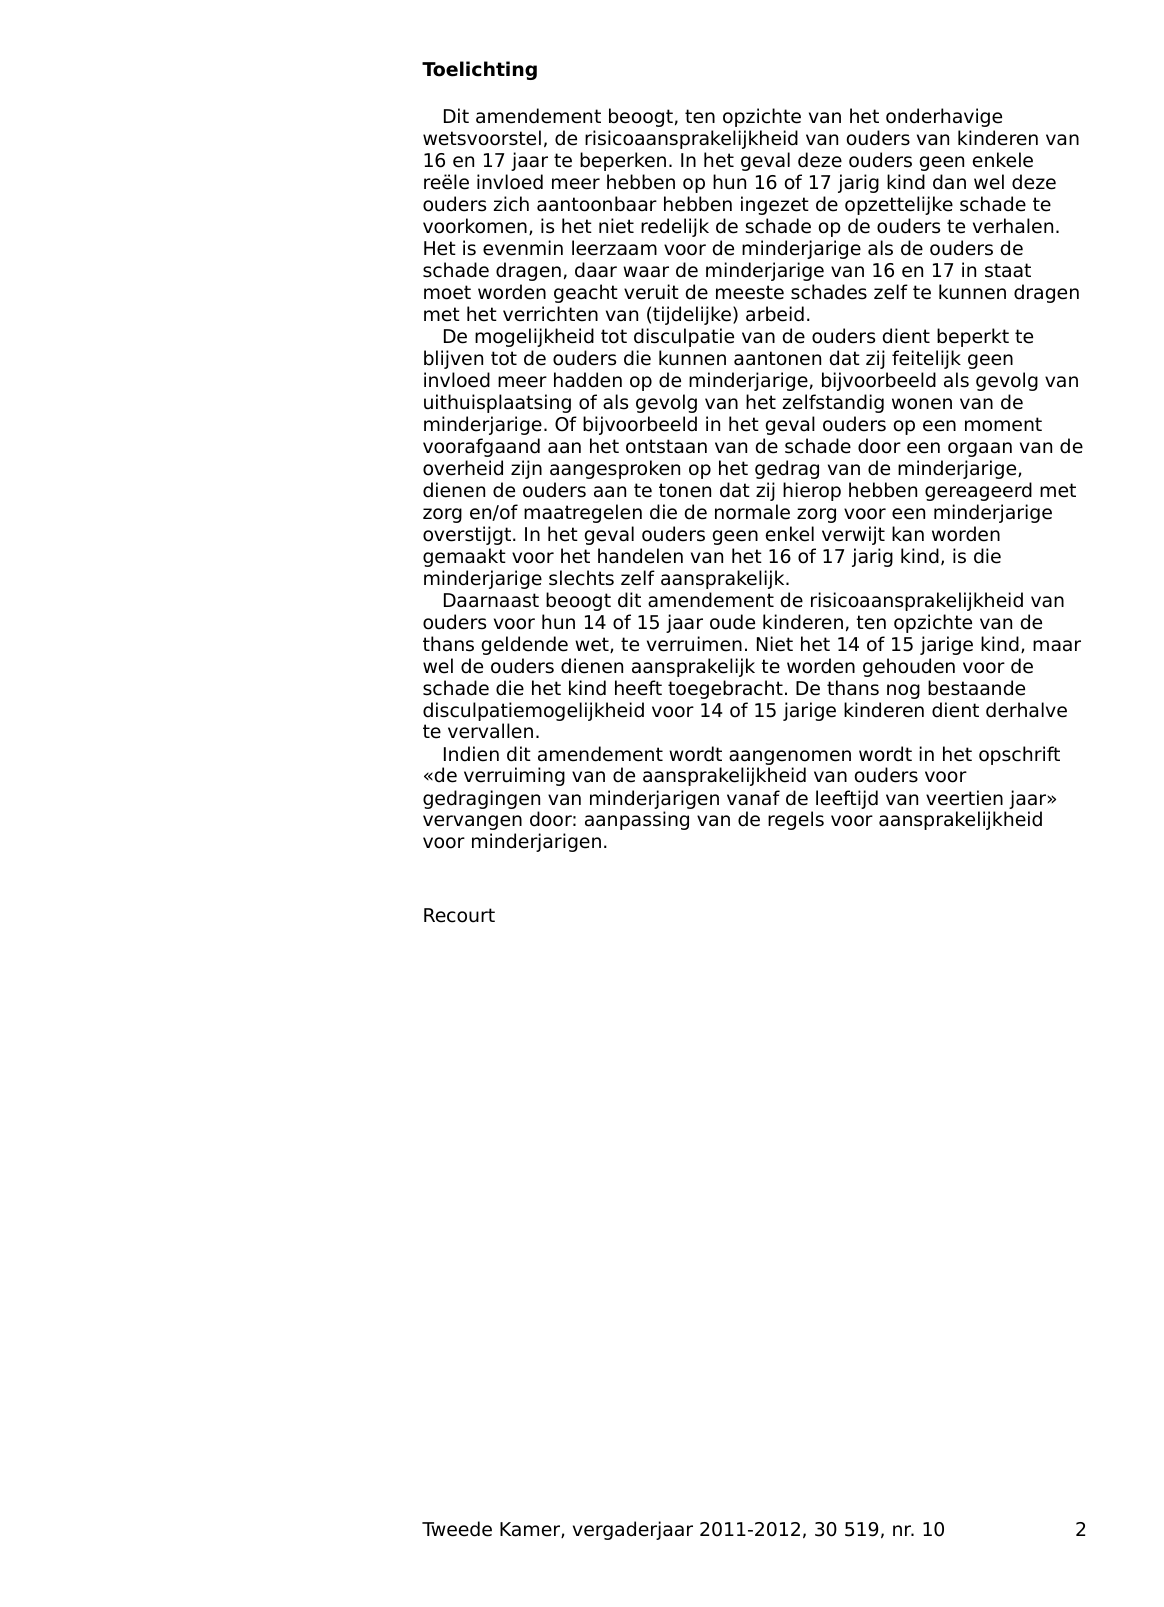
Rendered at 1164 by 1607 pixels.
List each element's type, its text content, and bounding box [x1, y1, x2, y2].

text Recourt [422, 883, 1087, 927]
text Indien dit amendement wordt aangenomen wordt in het opschrift «de verruiming van de aansprakelijkheid van ouders voor gedragingen van minderjarigen vanaf de leeftijd van veertien jaar» vervangen door: aanpassing van de regels voor aansprakelijkheid voor minderjarigen. [422, 743, 1087, 853]
text Dit amendement beoogt, ten opzichte van het onderhavige wetsvoorstel, de risicoaansprakelijkheid van ouders van kinderen van 16 en 17 jaar te beperken. In het geval deze ouders geen enkele reële invloed meer hebben op hun 16 of 17 jarig kind dan wel deze ouders zich aantoonbaar hebben ingezet de opzettelijke schade te voorkomen, is het niet redelijk de schade op de ouders te verhalen. Het is evenmin leerzaam voor de minderjarige als de ouders de schade dragen, daar waar de minderjarige van 16 en 17 in staat moet worden geacht veruit de meeste schades zelf te kunnen dragen met het verrichten van (tijdelijke) arbeid. [422, 106, 1087, 326]
subtitle Toelichting [422, 59, 1087, 81]
text Daarnaast beoogt dit amendement de risicoaansprakelijkheid van ouders voor hun 14 of 15 jaar oude kinderen, ten opzichte van de thans geldende wet, te verruimen. Niet het 14 of 15 jarige kind, maar wel de ouders dienen aansprakelijk te worden gehouden voor de schade die het kind heeft toegebracht. De thans nog bestaande disculpatiemogelijkheid voor 14 of 15 jarige kinderen dient derhalve te vervallen. [422, 589, 1087, 743]
text De mogelijkheid tot disculpatie van de ouders dient beperkt te blijven tot de ouders die kunnen aantonen dat zij feitelijk geen invloed meer hadden op de minderjarige, bijvoorbeeld als gevolg van uithuisplaatsing of als gevolg van het zelfstandig wonen van de minderjarige. Of bijvoorbeeld in het geval ouders op een moment voorafgaand aan het ontstaan van de schade door een orgaan van de overheid zijn aangesproken op het gedrag van de minderjarige, dienen de ouders aan te tonen dat zij hierop hebben gereageerd met zorg en/of maatregelen die de normale zorg voor een minderjarige overstijgt. In het geval ouders geen enkel verwijt kan worden gemaakt voor het handelen van het 16 of 17 jarig kind, is die minderjarige slechts zelf aansprakelijk. [422, 326, 1087, 589]
